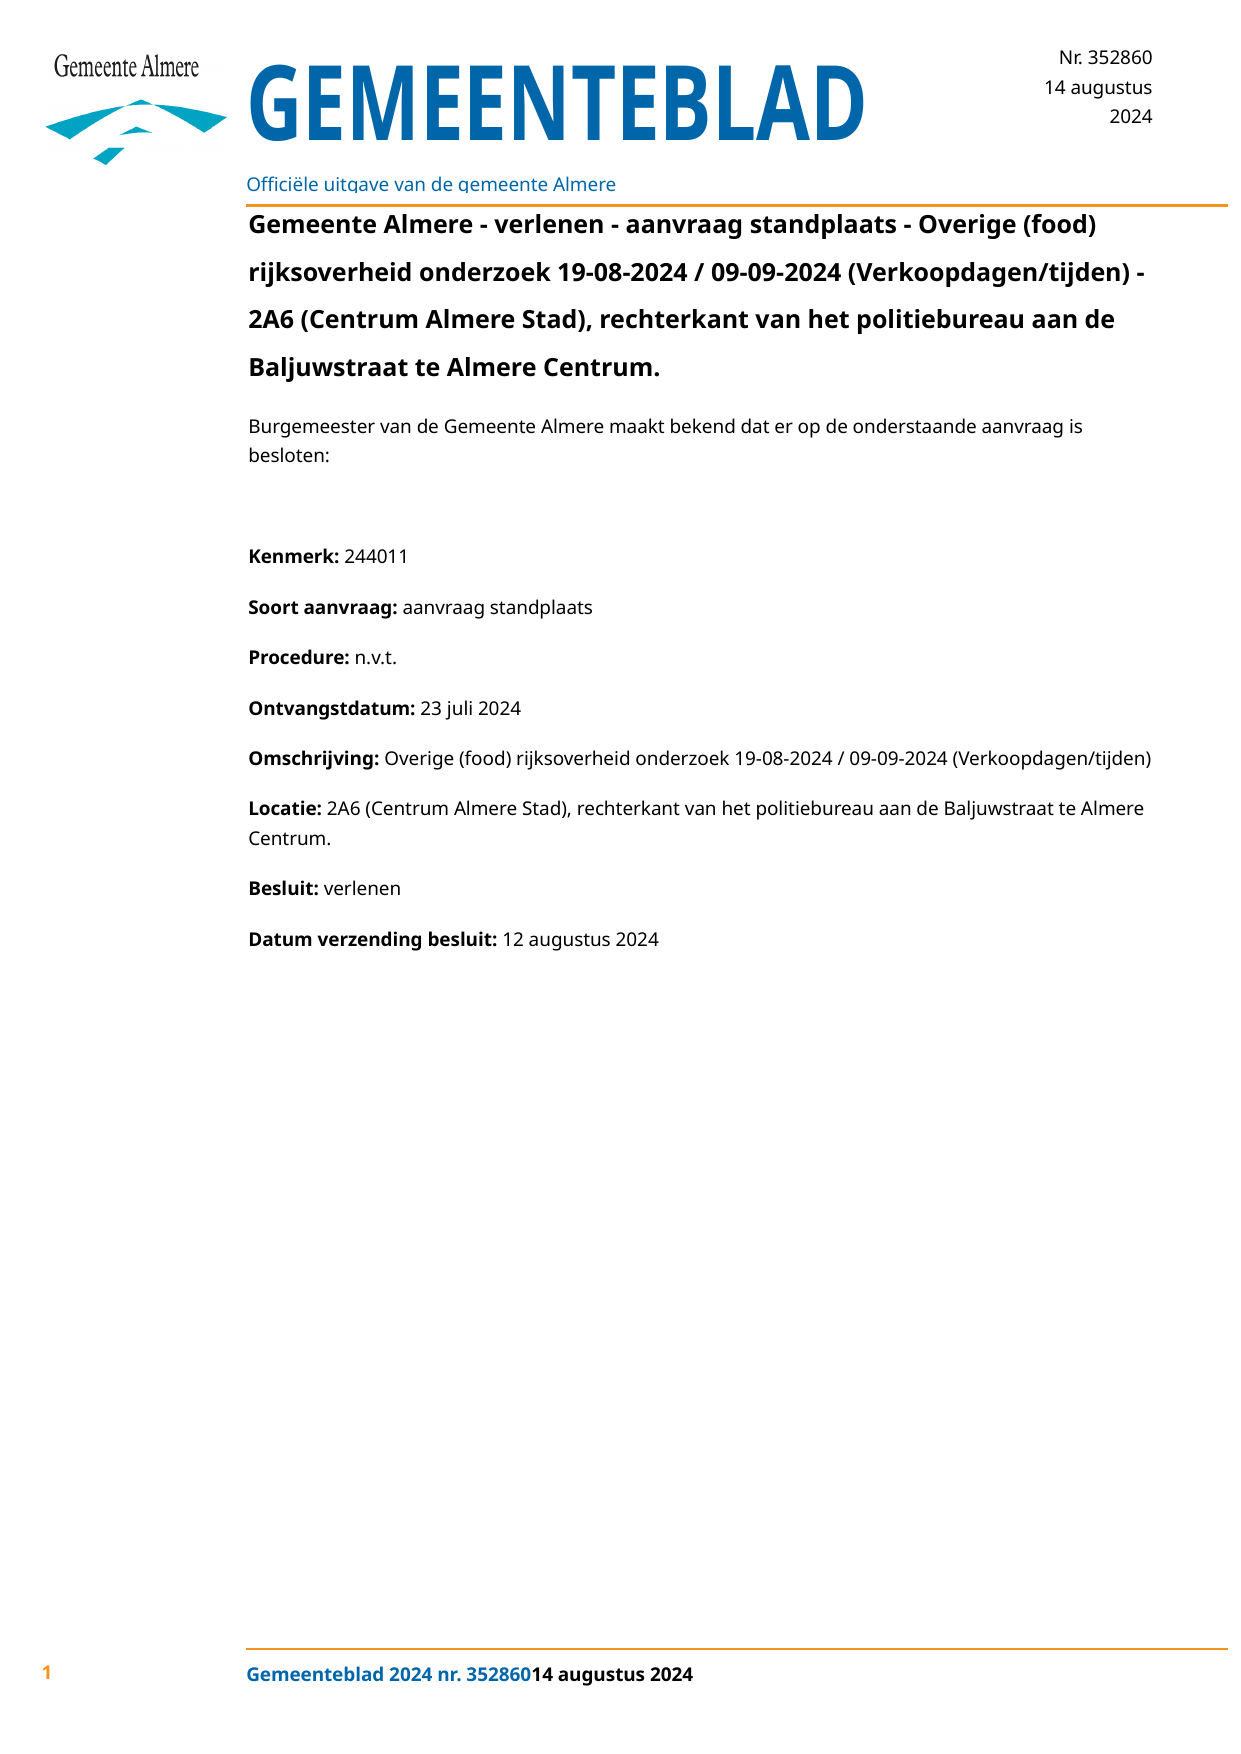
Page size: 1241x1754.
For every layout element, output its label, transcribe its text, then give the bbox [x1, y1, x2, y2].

text Kenmerk: 244011 [248, 543, 1152, 569]
text Besluit: verlenen [248, 876, 1152, 901]
text Burgemeester van de Gemeente Almere maakt bekend dat er op de onderstaande aanvraag is besloten: [248, 413, 1152, 468]
text Locatie: 2A6 (Centrum Almere Stad), rechterkant van het politiebureau aan de Baljuwstraat te Almere Centrum. [248, 796, 1152, 851]
text Procedure: n.v.t. [248, 644, 1152, 670]
text Ontvangstdatum: 23 juli 2024 [248, 695, 1152, 721]
picture [41, 47, 231, 172]
text Datum verzending besluit: 12 augustus 2024 [248, 926, 1152, 952]
text Omschrijving: Overige (food) rijksoverheid onderzoek 19-08-2024 / 09-09-2024 (Verkoopdagen/tijden) [248, 745, 1152, 771]
text Gemeente Almere - verlenen - aanvraag standplaats - Overige (food) rijksoverheid onderzoek 19-08-2024 / 09-09-2024 (Verkoopdagen/tijden) - 2A6 (Centrum Almere Stad), rechterkant van het politiebureau aan de Baljuwstraat te Almere Centrum. [248, 207, 1152, 384]
text Soort aanvraag: aanvraag standplaats [248, 594, 1152, 620]
